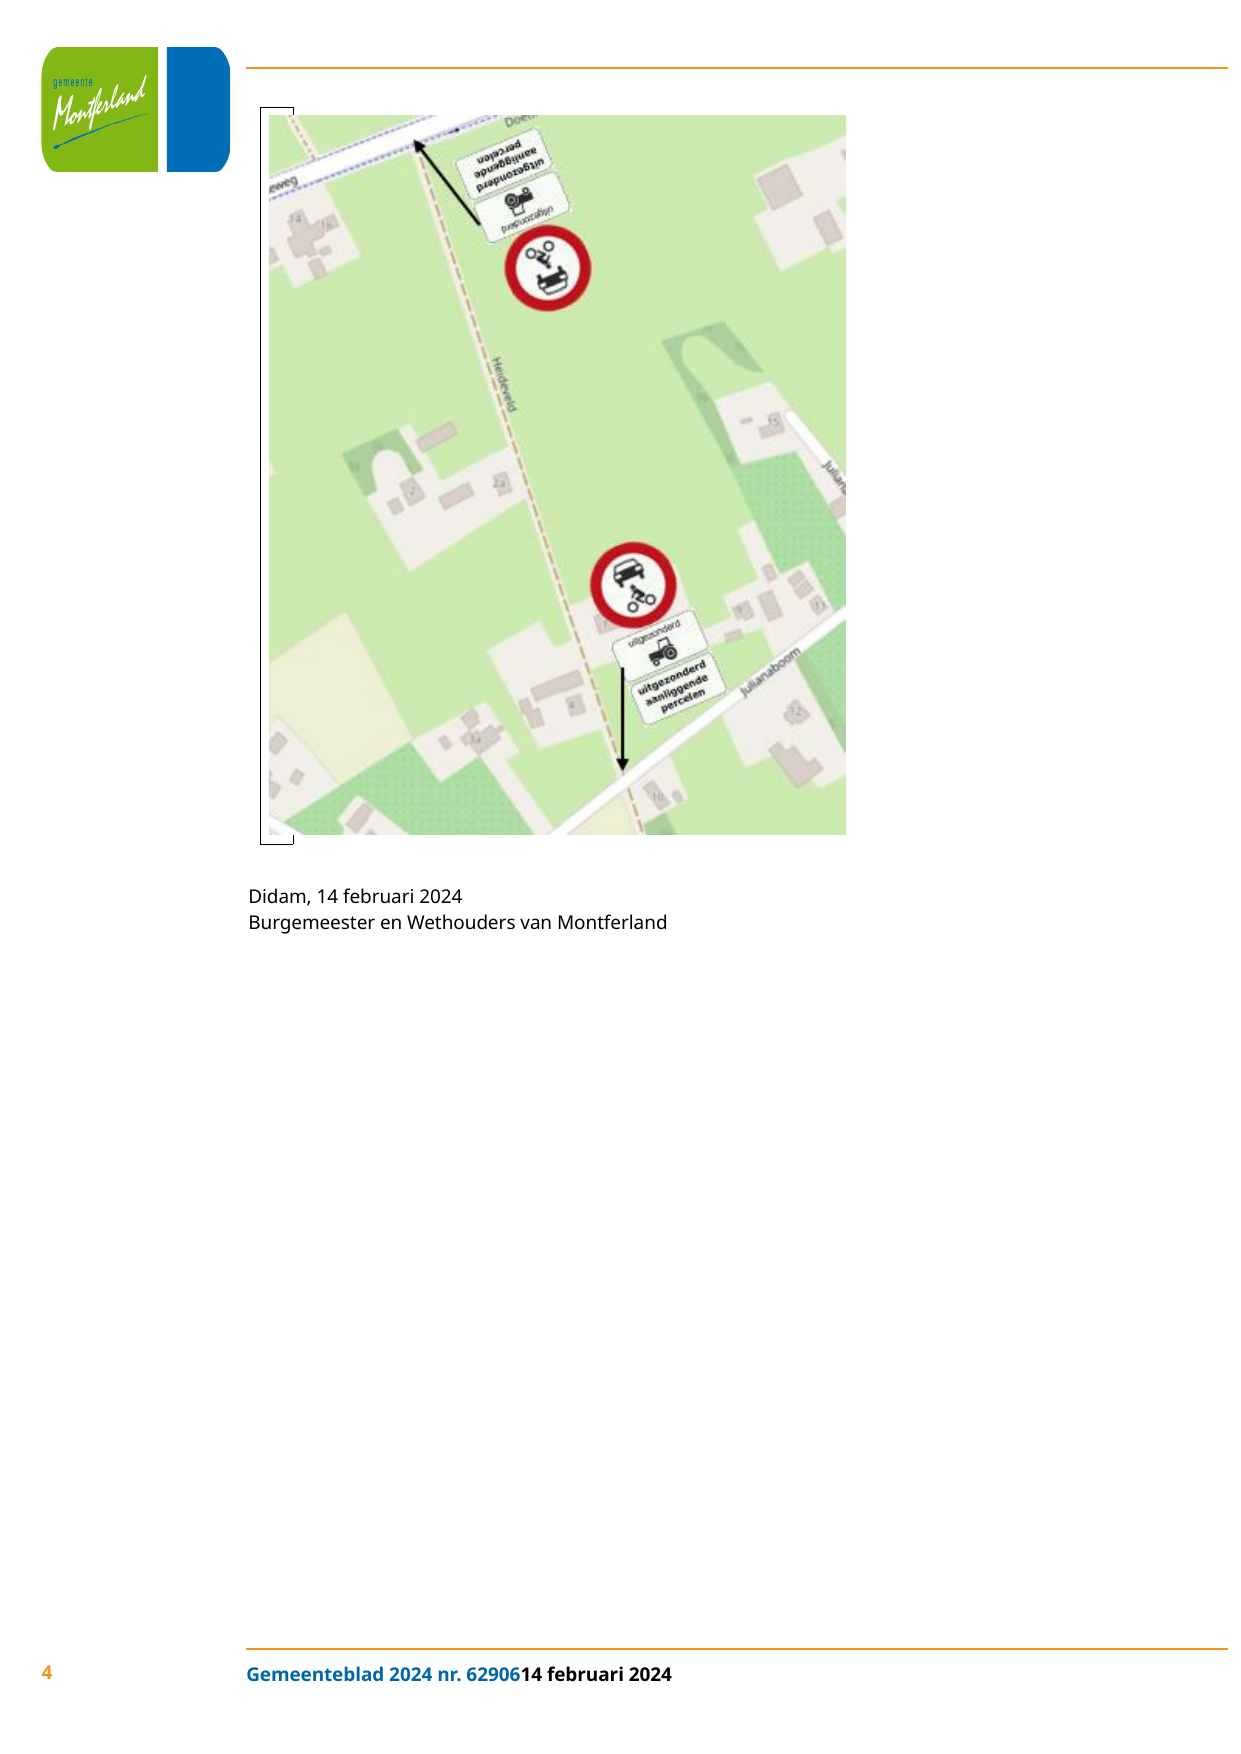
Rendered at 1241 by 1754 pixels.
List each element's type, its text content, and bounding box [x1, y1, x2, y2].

picture [41, 47, 231, 172]
picture [268, 115, 846, 835]
text Didam, 14 februari 2024 [248, 883, 1152, 909]
text Burgemeester en Wethouders van Montferland [248, 909, 1152, 935]
